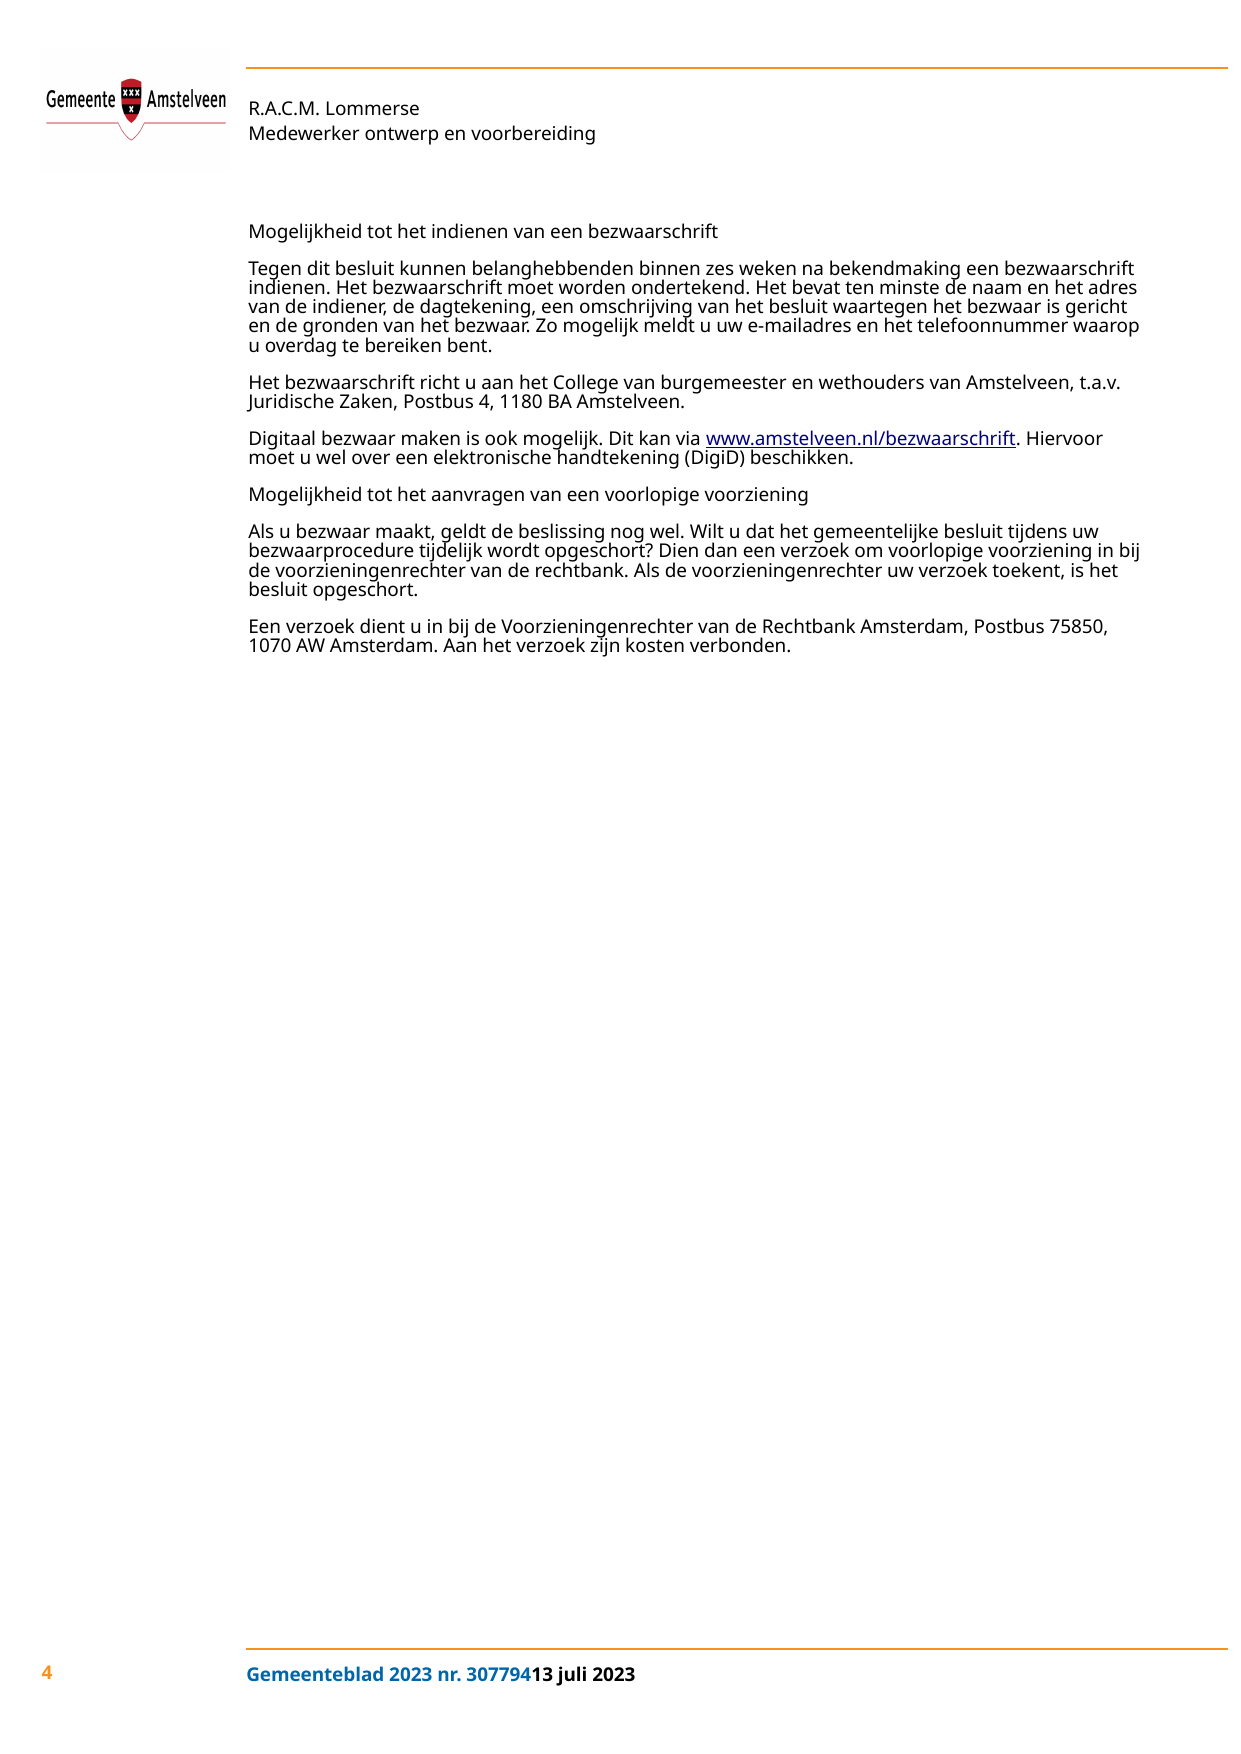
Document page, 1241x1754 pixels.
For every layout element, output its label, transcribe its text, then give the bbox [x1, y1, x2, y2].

text Een verzoek dient u in bij de Voorzieningenrechter van de Rechtbank Amsterdam, Postbus 75850, 1070 AW Amsterdam. Aan het verzoek zijn kosten verbonden. [248, 618, 1152, 656]
text R.A.C.M. Lommerse [248, 95, 1152, 121]
text Het bezwaarschrift richt u aan het College van burgemeester en wethouders van Amstelveen, t.a.v. Juridische Zaken, Postbus 4, 1180 BA Amstelveen. [248, 374, 1152, 412]
text Tegen dit besluit kunnen belanghebbenden binnen zes weken na bekendmaking een bezwaarschrift indienen. Het bezwaarschrift moet worden ondertekend. Het bevat ten minste de naam en het adres van de indiener, de dagtekening, een omschrijving van het besluit waartegen het bezwaar is gericht en de gronden van het bezwaar. Zo mogelijk meldt u uw e-mailadres en het telefoonnummer waarop u overdag te bereiken bent. [248, 259, 1152, 356]
text Digitaal bezwaar maken is ook mogelijk. Dit kan via www.amstelveen.nl/bezwaarschrift. Hiervoor moet u wel over een elektronische handtekening (DigiD) beschikken. [248, 430, 1152, 468]
text Medewerker ontwerp en voorbereiding [248, 121, 1152, 146]
picture [41, 47, 231, 172]
text Als u bezwaar maakt, geldt de beslissing nog wel. Wilt u dat het gemeentelijke besluit tijdens uw bezwaarprocedure tijdelijk wordt opgeschort? Dien dan een verzoek om voorlopige voorziening in bij de voorzieningenrechter van de rechtbank. Als de voorzieningenrechter uw verzoek toekent, is het besluit opgeschort. [248, 523, 1152, 600]
text Mogelijkheid tot het indienen van een bezwaarschrift [248, 223, 1152, 242]
text Mogelijkheid tot het aanvragen van een voorlopige voorziening [248, 486, 1152, 505]
